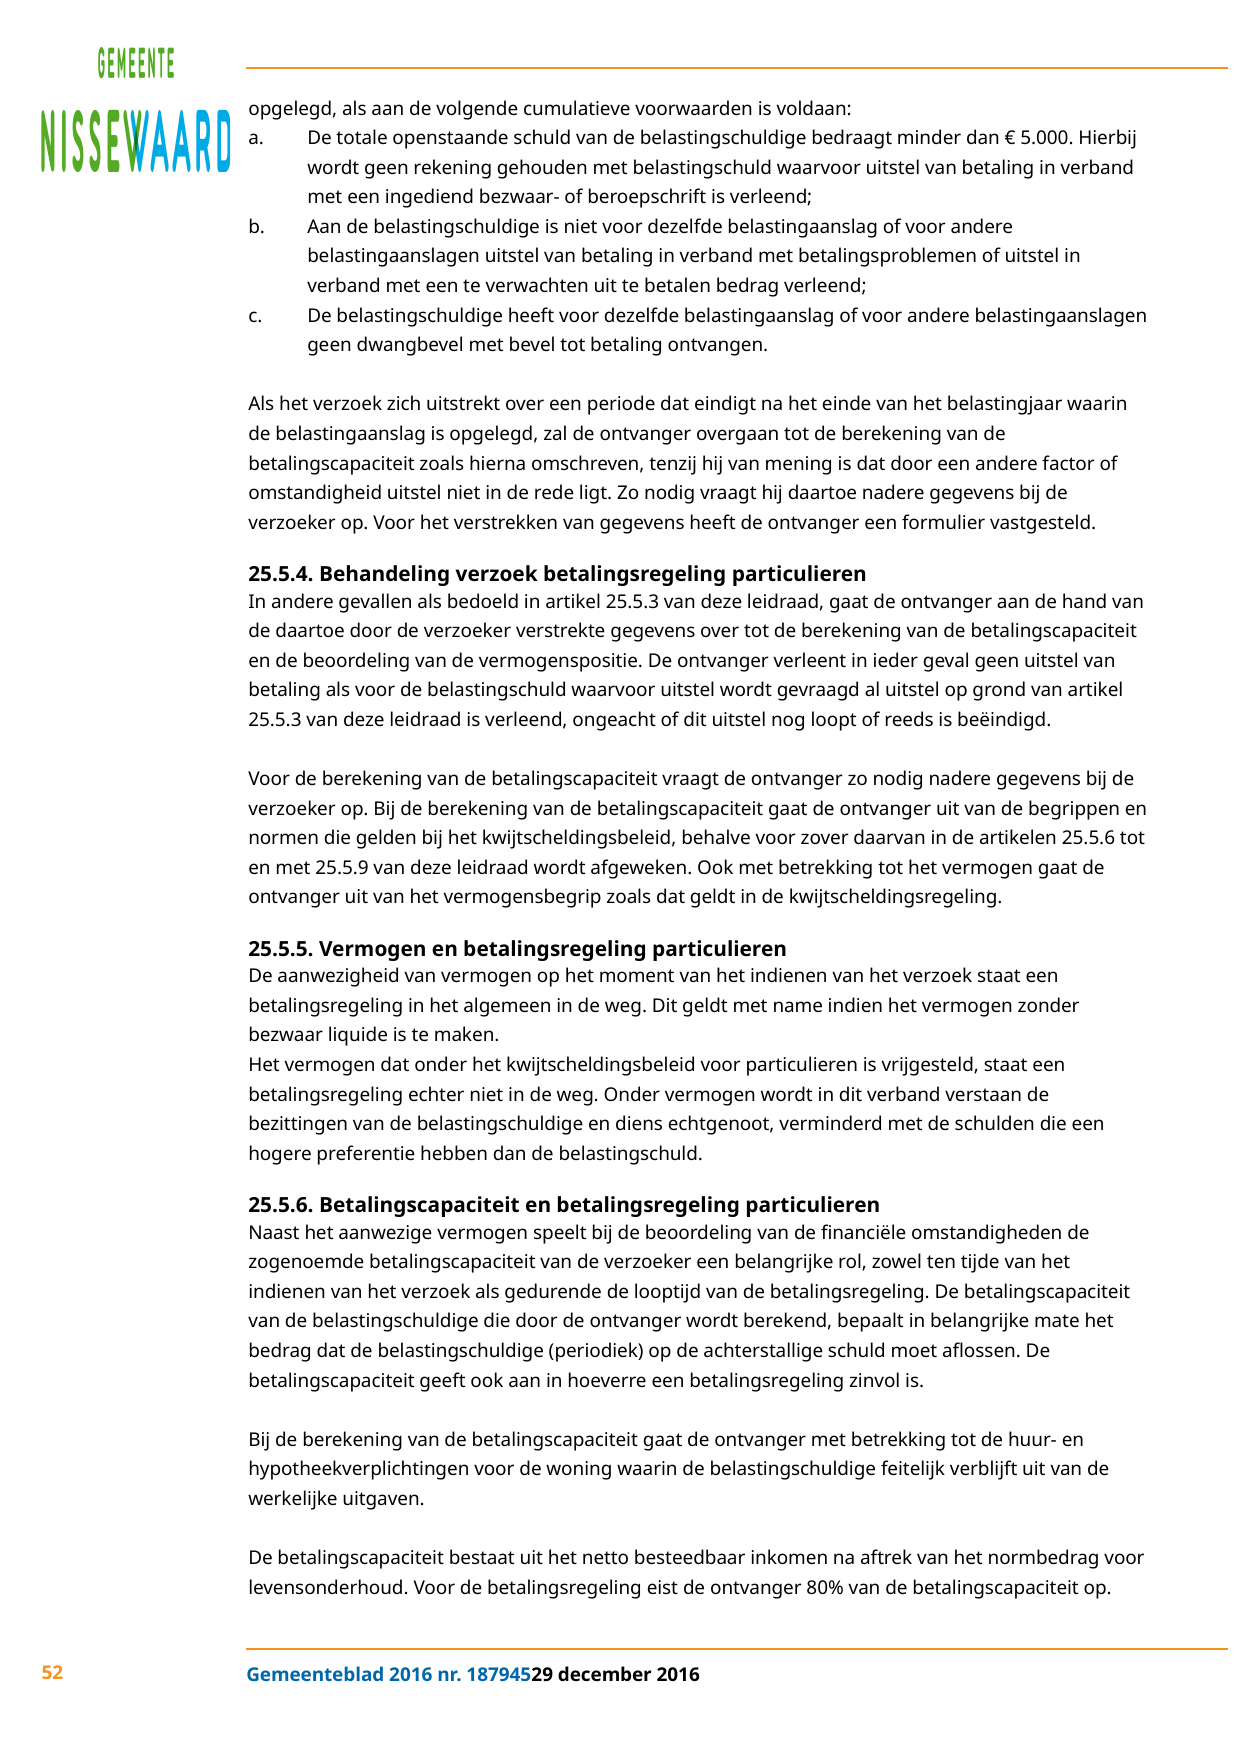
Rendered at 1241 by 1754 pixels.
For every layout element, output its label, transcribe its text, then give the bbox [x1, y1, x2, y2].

text De aanwezigheid van vermogen op het moment van het indienen van het verzoek staat een betalingsregeling in het algemeen in de weg. Dit geldt met name indien het vermogen zonder bezwaar liquide is te maken. [248, 962, 1152, 1047]
text De betalingscapaciteit bestaat uit het netto besteedbaar inkomen na aftrek van het normbedrag voor levensonderhoud. Voor de betalingsregeling eist de ontvanger 80% van de betalingscapaciteit op. [248, 1544, 1152, 1599]
list De belastingschuldige heeft voor dezelfde belastingaanslag of voor andere belastingaanslagen geen dwangbevel met bevel tot betaling ontvangen. [248, 302, 1152, 357]
list Aan de belastingschuldige is niet voor dezelfde belastingaanslag of voor andere belastingaanslagen uitstel van betaling in verband met betalingsproblemen of uitstel in verband met een te verwachten uit te betalen bedrag verleend; [248, 213, 1152, 298]
picture [201, 122, 206, 138]
text Voor de berekening van de betalingscapaciteit vraagt de ontvanger zo nodig nadere gegevens bij de verzoeker op. Bij de berekening van de betalingscapaciteit gaat de ontvanger uit van de begrippen en normen die gelden bij het kwijtscheldingsbeleid, behalve voor zover daarvan in de artikelen 25.5.6 tot en met 25.5.9 van deze leidraad wordt afgeweken. Ook met betrekking tot het vermogen gaat de ontvanger uit van het vermogensbegrip zoals dat geldt in de kwijtscheldingsregeling. [248, 765, 1152, 909]
text Het vermogen dat onder het kwijtscheldingsbeleid voor particulieren is vrijgesteld, staat een betalingsregeling echter niet in de weg. Onder vermogen wordt in dit verband verstaan de bezittingen van de belastingschuldige en diens echtgenoot, verminderd met de schulden die een hogere preferentie hebben dan de belastingschuld. [248, 1051, 1152, 1166]
picture [200, 151, 206, 172]
text Naast het aanwezige vermogen speelt bij de beoordeling van de financiële omstandigheden de zogenoemde betalingscapaciteit van de verzoeker een belangrijke rol, zowel ten tijde van het indienen van het verzoek als gedurende de looptijd van de betalingsregeling. De betalingscapaciteit van de belastingschuldige die door de ontvanger wordt berekend, bepaalt in belangrijke mate het bedrag dat de belastingschuldige (periodiek) op de achterstallige schuld moet aflossen. De betalingscapaciteit geeft ook aan in hoeverre een betalingsregeling zinvol is. [248, 1219, 1152, 1392]
text In andere gevallen als bedoeld in artikel 25.5.3 van deze leidraad, gaat de ontvanger aan de hand van de daartoe door de verzoeker verstrekte gegevens over tot de berekening van de betalingscapaciteit en de beoordeling van de vermogenspositie. De ontvanger verleent in ieder geval geen uitstel van betaling als voor de belastingschuld waarvoor uitstel wordt gevraagd al uitstel op grond van artikel 25.5.3 van deze leidraad is verleend, ongeacht of dit uitstel nog loopt of reeds is beëindigd. [248, 588, 1152, 732]
list De totale openstaande schuld van de belastingschuldige bedraagt minder dan € 5.000. Hierbij wordt geen rekening gehouden met belastingschuld waarvoor uitstel van betaling in verband met een ingediend bezwaar- of beroepschrift is verleend; [248, 124, 1152, 209]
picture [222, 122, 227, 160]
text 25.5.4. Behandeling verzoek betalingsregeling particulieren [248, 559, 1152, 588]
text 25.5.5. Vermogen en betalingsregeling particulieren [248, 934, 1152, 962]
picture [154, 157, 165, 172]
text opgelegd, als aan de volgende cumulatieve voorwaarden is voldaan: [248, 95, 1152, 121]
text 25.5.6. Betalingscapaciteit en betalingsregeling particulieren [248, 1190, 1152, 1219]
text Als het verzoek zich uitstrekt over een periode dat eindigt na het einde van het belastingjaar waarin de belastingaanslag is opgelegd, zal de ontvanger overgaan tot de berekening van de betalingscapaciteit zoals hierna omschreven, tenzij hij van mening is dat door een andere factor of omstandigheid uitstel niet in de rede ligt. Zo nodig vraagt hij daartoe nadere gegevens bij de verzoeker op. Voor het verstrekken van gegevens heeft de ontvanger een formulier vastgesteld. [248, 391, 1152, 535]
picture [176, 157, 187, 172]
text Bij de berekening van de betalingscapaciteit gaat de ontvanger met betrekking tot de huur- en hypotheekverplichtingen voor de woning waarin de belastingschuldige feitelijk verblijft uit van de werkelijke uitgaven. [248, 1426, 1152, 1511]
picture [41, 47, 231, 172]
